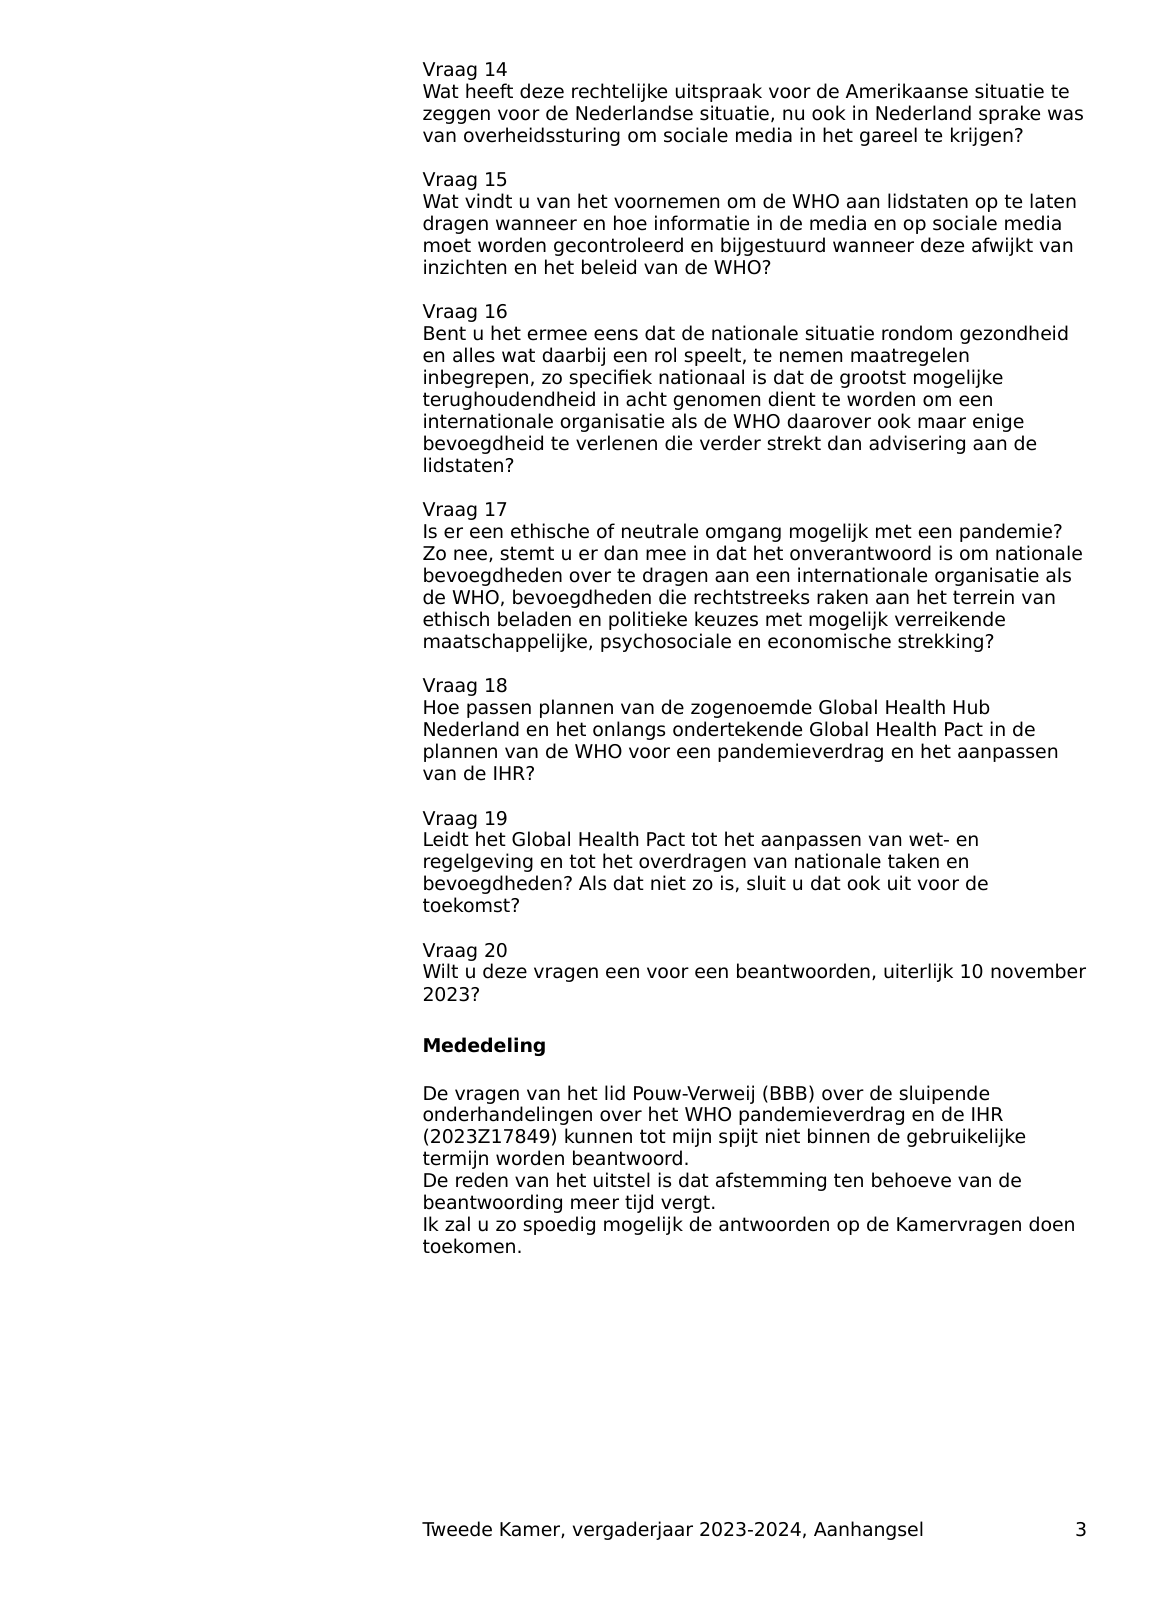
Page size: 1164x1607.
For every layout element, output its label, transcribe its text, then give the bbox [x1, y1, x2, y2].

text De vragen van het lid Pouw-Verweij (BBB) over de sluipende onderhandelingen over het WHO pandemieverdrag en de IHR (2023Z17849) kunnen tot mijn spijt niet binnen de gebruikelijke termijn worden beantwoord. [422, 1082, 1087, 1170]
text Bent u het ermee eens dat de nationale situatie rondom gezondheid en alles wat daarbij een rol speelt, te nemen maatregelen inbegrepen, zo specifiek nationaal is dat de grootst mogelijke terughoudendheid in acht genomen dient te worden om een internationale organisatie als de WHO daarover ook maar enige bevoegdheid te verlenen die verder strekt dan advisering aan de lidstaten? [422, 323, 1087, 477]
text De reden van het uitstel is dat afstemming ten behoeve van de beantwoording meer tijd vergt. [422, 1170, 1087, 1214]
text Wat vindt u van het voornemen om de WHO aan lidstaten op te laten dragen wanneer en hoe informatie in de media en op sociale media moet worden gecontroleerd en bijgestuurd wanneer deze afwijkt van inzichten en het beleid van de WHO? [422, 191, 1087, 279]
text Vraag 19 [422, 807, 1087, 829]
text Hoe passen plannen van de zogenoemde Global Health Hub Nederland en het onlangs ondertekende Global Health Pact in de plannen van de WHO voor een pandemieverdrag en het aanpassen van de IHR? [422, 697, 1087, 785]
text Wilt u deze vragen een voor een beantwoorden, uiterlijk 10 november 2023? [422, 961, 1087, 1005]
text Leidt het Global Health Pact tot het aanpassen van wet- en regelgeving en tot het overdragen van nationale taken en bevoegdheden? Als dat niet zo is, sluit u dat ook uit voor de toekomst? [422, 829, 1087, 917]
text Vraag 16 [422, 301, 1087, 323]
text Vraag 17 [422, 499, 1087, 521]
text Ik zal u zo spoedig mogelijk de antwoorden op de Kamervragen doen toekomen. [422, 1214, 1087, 1258]
text Vraag 18 [422, 675, 1087, 697]
text Vraag 15 [422, 169, 1087, 191]
subtitle Mededeling [422, 1035, 1087, 1057]
text Is er een ethische of neutrale omgang mogelijk met een pandemie? Zo nee, stemt u er dan mee in dat het onverantwoord is om nationale bevoegdheden over te dragen aan een internationale organisatie als de WHO, bevoegdheden die rechtstreeks raken aan het terrein van ethisch beladen en politieke keuzes met mogelijk verreikende maatschappelijke, psychosociale en economische strekking? [422, 521, 1087, 653]
text Vraag 20 [422, 939, 1087, 961]
text Vraag 14 [422, 59, 1087, 81]
text Wat heeft deze rechtelijke uitspraak voor de Amerikaanse situatie te zeggen voor de Nederlandse situatie, nu ook in Nederland sprake was van overheidssturing om sociale media in het gareel te krijgen? [422, 81, 1087, 147]
